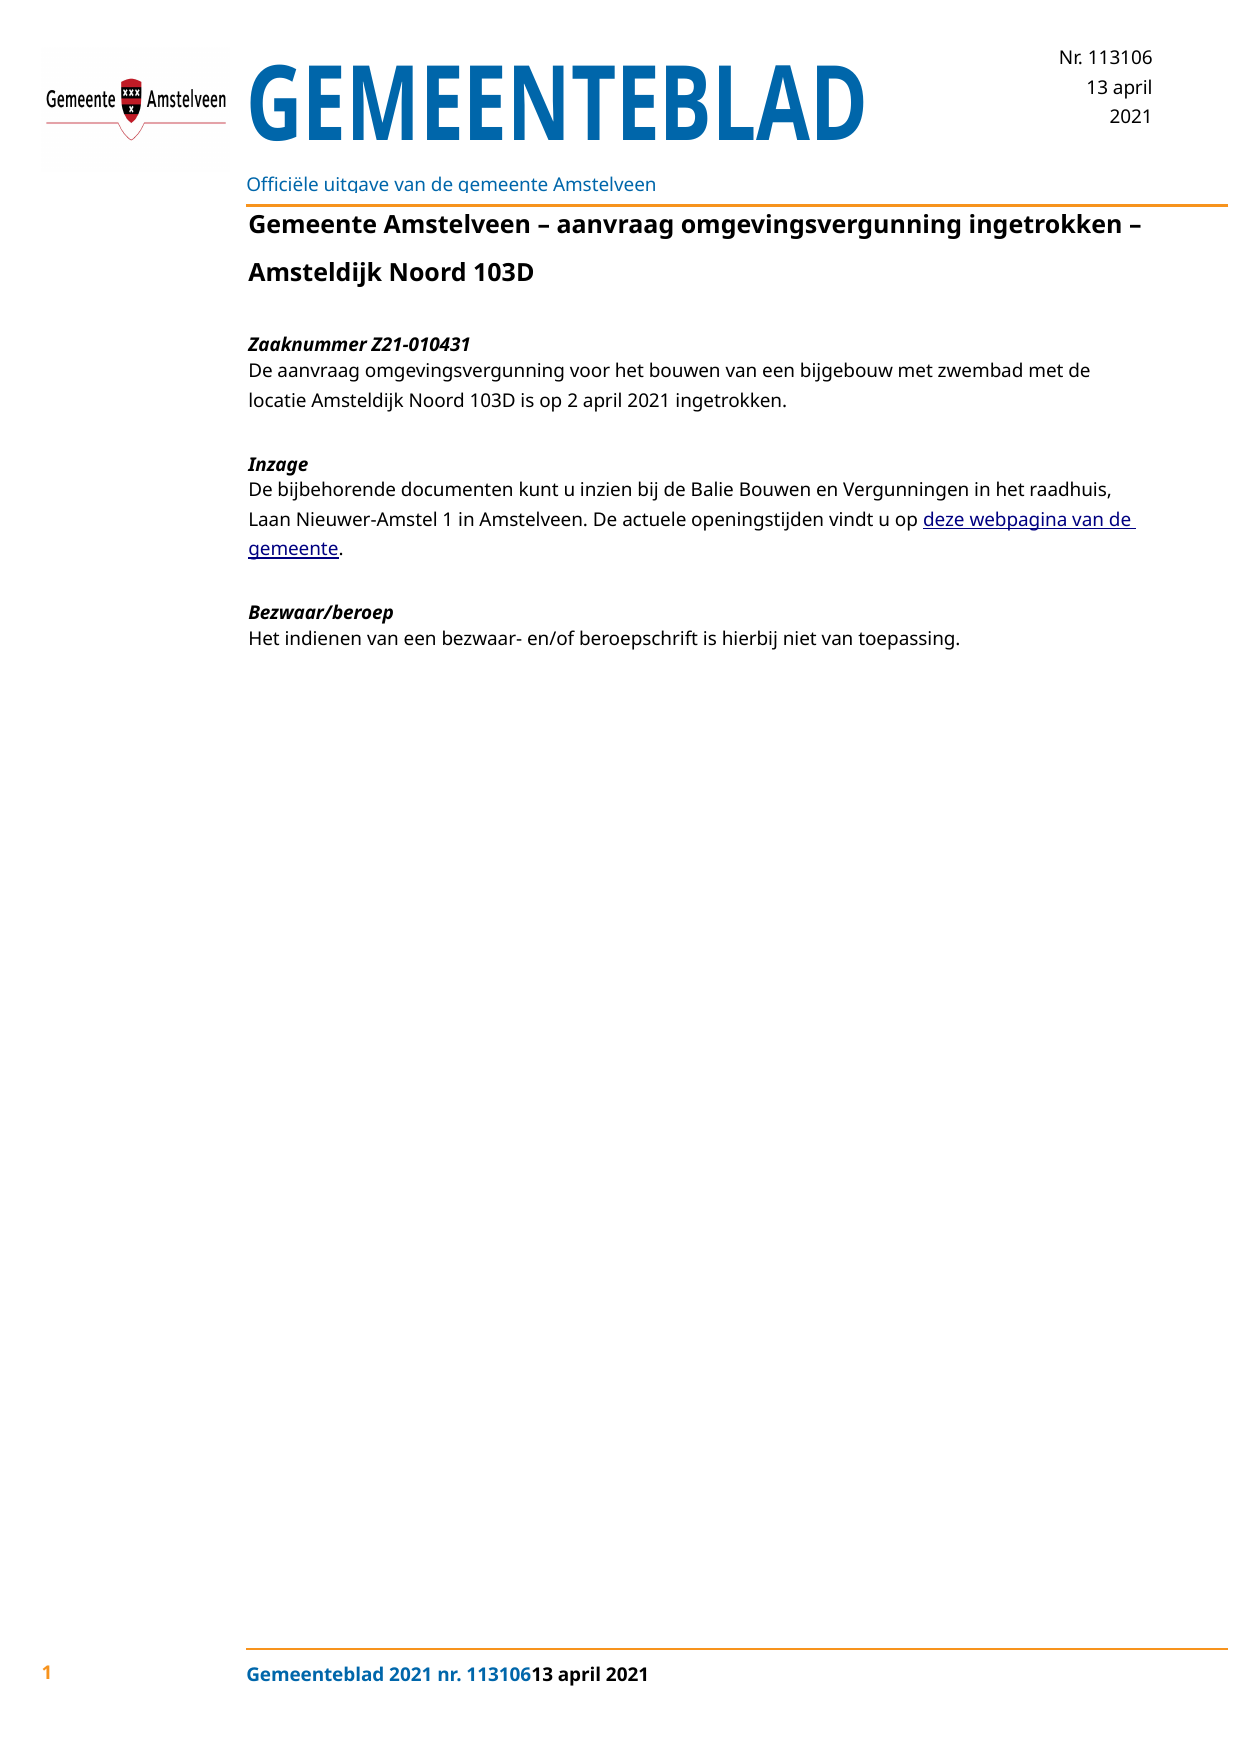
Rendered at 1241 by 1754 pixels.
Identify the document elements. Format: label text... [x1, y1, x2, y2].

text Het indienen van een bezwaar- en/of beroepschrift is hierbij niet van toepassing. [248, 625, 1152, 651]
text Zaaknummer Z21-010431 [248, 331, 1152, 357]
text Bezwaar/beroep [248, 599, 1152, 625]
text Gemeente Amstelveen – aanvraag omgevingsvergunning ingetrokken – Amsteldijk Noord 103D [248, 207, 1152, 288]
text Inzage [248, 451, 1152, 476]
text De bijbehorende documenten kunt u inzien bij de Balie Bouwen en Vergunningen in het raadhuis, Laan Nieuwer-Amstel 1 in Amstelveen. De actuele openingstijden vindt u op deze webpagina van de gemeente. [248, 476, 1152, 561]
picture [41, 47, 231, 172]
text De aanvraag omgevingsvergunning voor het bouwen van een bijgebouw met zwembad met de locatie Amsteldijk Noord 103D is op 2 april 2021 ingetrokken. [248, 357, 1152, 412]
